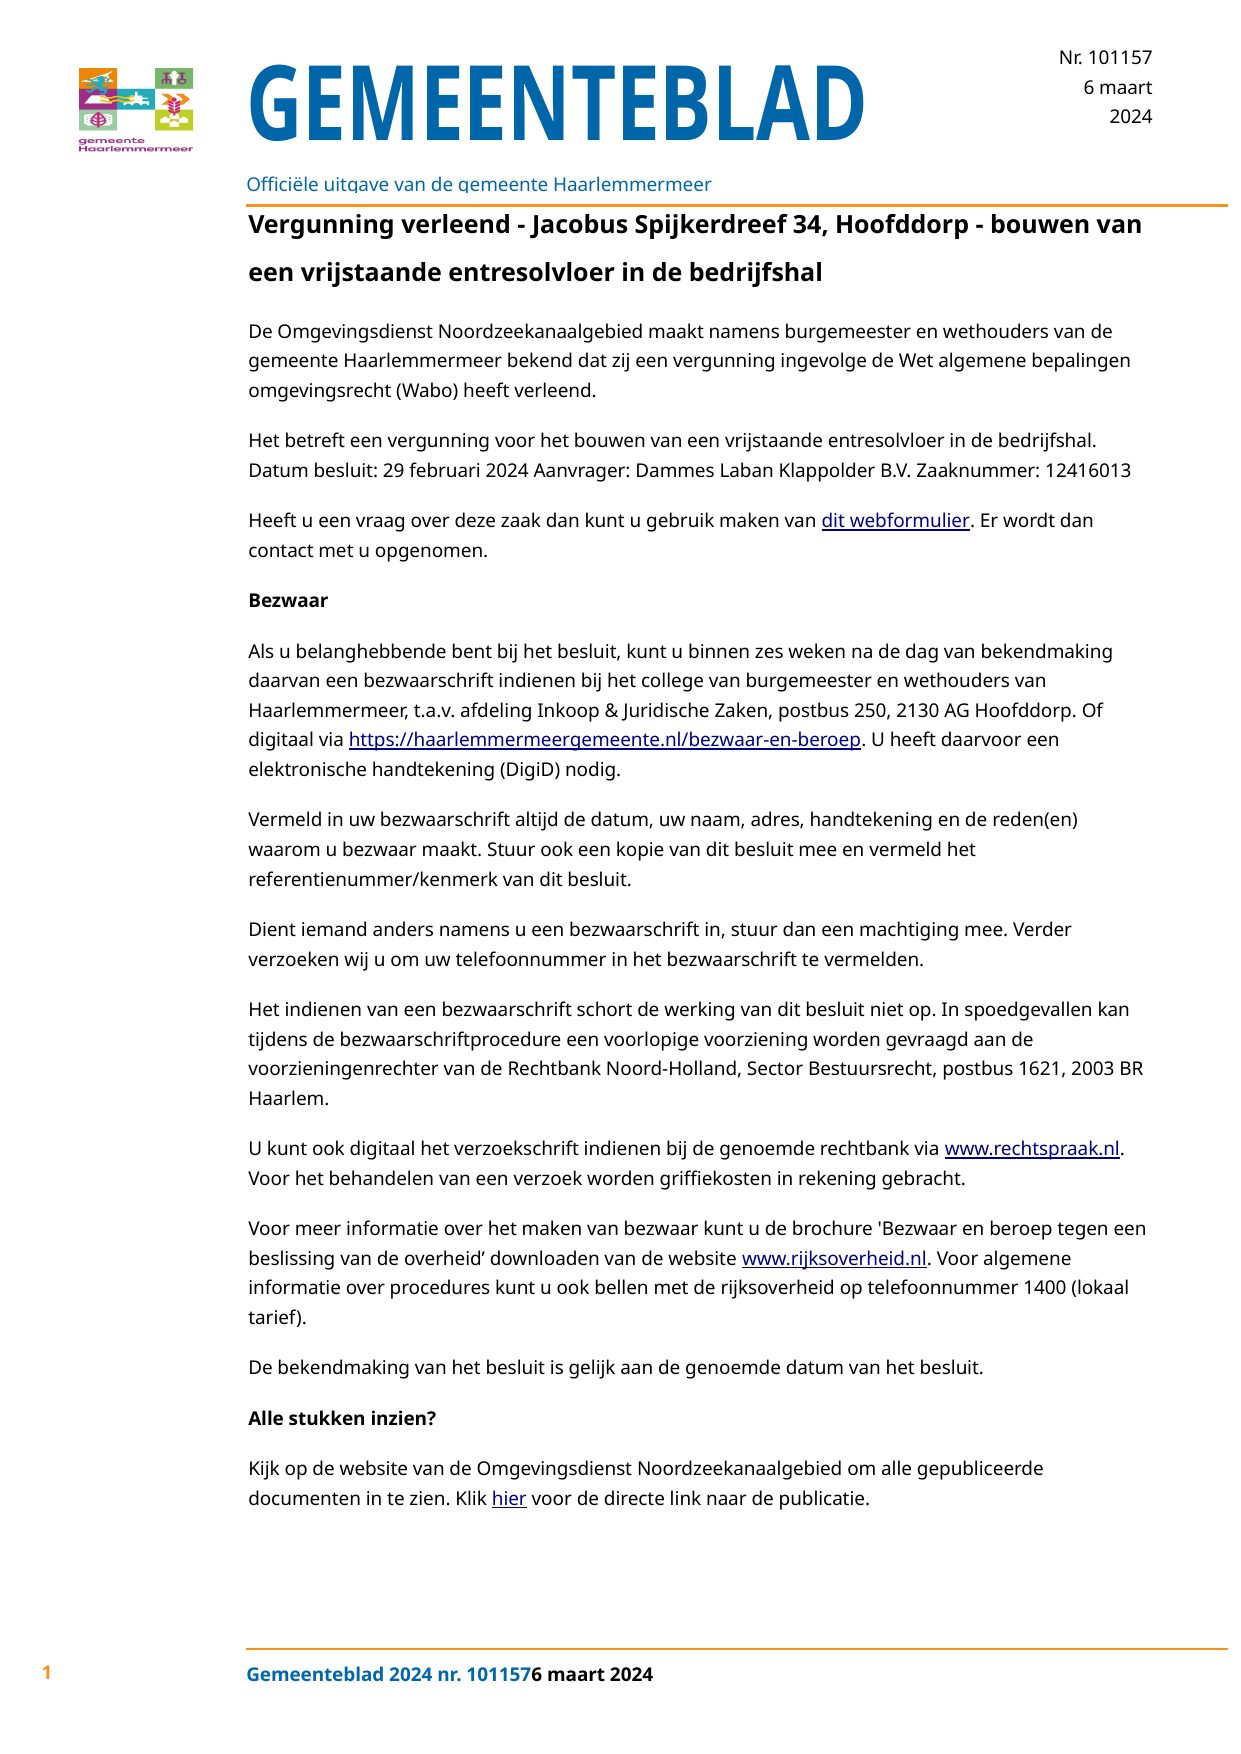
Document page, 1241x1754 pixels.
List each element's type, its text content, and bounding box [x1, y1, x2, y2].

text Dient iemand anders namens u een bezwaarschrift in, stuur dan een machtiging mee. Verder verzoeken wij u om uw telefoonnummer in het bezwaarschrift te vermelden. [248, 916, 1152, 972]
picture [41, 47, 231, 172]
text Het indienen van een bezwaarschrift schort de werking van dit besluit niet op. In spoedgevallen kan tijdens de bezwaarschriftprocedure een voorlopige voorziening worden gevraagd aan de voorzieningenrechter van de Rechtbank Noord-Holland, Sector Bestuursrecht, postbus 1621, 2003 BR Haarlem. [248, 996, 1152, 1111]
text U kunt ook digitaal het verzoekschrift indienen bij de genoemde rechtbank via www.rechtspraak.nl. Voor het behandelen van een verzoek worden griffiekosten in rekening gebracht. [248, 1135, 1152, 1191]
text Het betreft een vergunning voor het bouwen van een vrijstaande entresolvloer in de bedrijfshal. Datum besluit: 29 februari 2024 Aanvrager: Dammes Laban Klappolder B.V. Zaaknummer: 12416013 [248, 427, 1152, 483]
text Kijk op de website van de Omgevingsdienst Noordzeekanaalgebied om alle gepubliceerde documenten in te zien. Klik hier voor de directe link naar de publicatie. [248, 1455, 1152, 1511]
text Vermeld in uw bezwaarschrift altijd de datum, uw naam, adres, handtekening en de reden(en) waarom u bezwaar maakt. Stuur ook een kopie van dit besluit mee en vermeld het referentienummer/kenmerk van dit besluit. [248, 807, 1152, 892]
text Heeft u een vraag over deze zaak dan kunt u gebruik maken van dit webformulier. Er wordt dan contact met u opgenomen. [248, 507, 1152, 563]
text Alle stukken inzien? [248, 1405, 1152, 1431]
text De bekendmaking van het besluit is gelijk aan de genoemde datum van het besluit. [248, 1354, 1152, 1380]
text Vergunning verleend - Jacobus Spijkerdreef 34, Hoofddorp - bouwen van een vrijstaande entresolvloer in de bedrijfshal [248, 207, 1152, 288]
text Voor meer informatie over het maken van bezwaar kunt u de brochure 'Bezwaar en beroep tegen een beslissing van de overheid’ downloaden van de website www.rijksoverheid.nl. Voor algemene informatie over procedures kunt u ook bellen met de rijksoverheid op telefoonnummer 1400 (lokaal tarief). [248, 1215, 1152, 1330]
text De Omgevingsdienst Noordzeekanaalgebied maakt namens burgemeester en wethouders van de gemeente Haarlemmermeer bekend dat zij een vergunning ingevolge de Wet algemene bepalingen omgevingsrecht (Wabo) heeft verleend. [248, 318, 1152, 403]
text Bezwaar [248, 587, 1152, 613]
text Als u belanghebbende bent bij het besluit, kunt u binnen zes weken na de dag van bekendmaking daarvan een bezwaarschrift indienen bij het college van burgemeester en wethouders van Haarlemmermeer, t.a.v. afdeling Inkoop & Juridische Zaken, postbus 250, 2130 AG Hoofddorp. Of digitaal via https://haarlemmermeergemeente.nl/bezwaar-en-beroep. U heeft daarvoor een elektronische handtekening (DigiD) nodig. [248, 638, 1152, 782]
